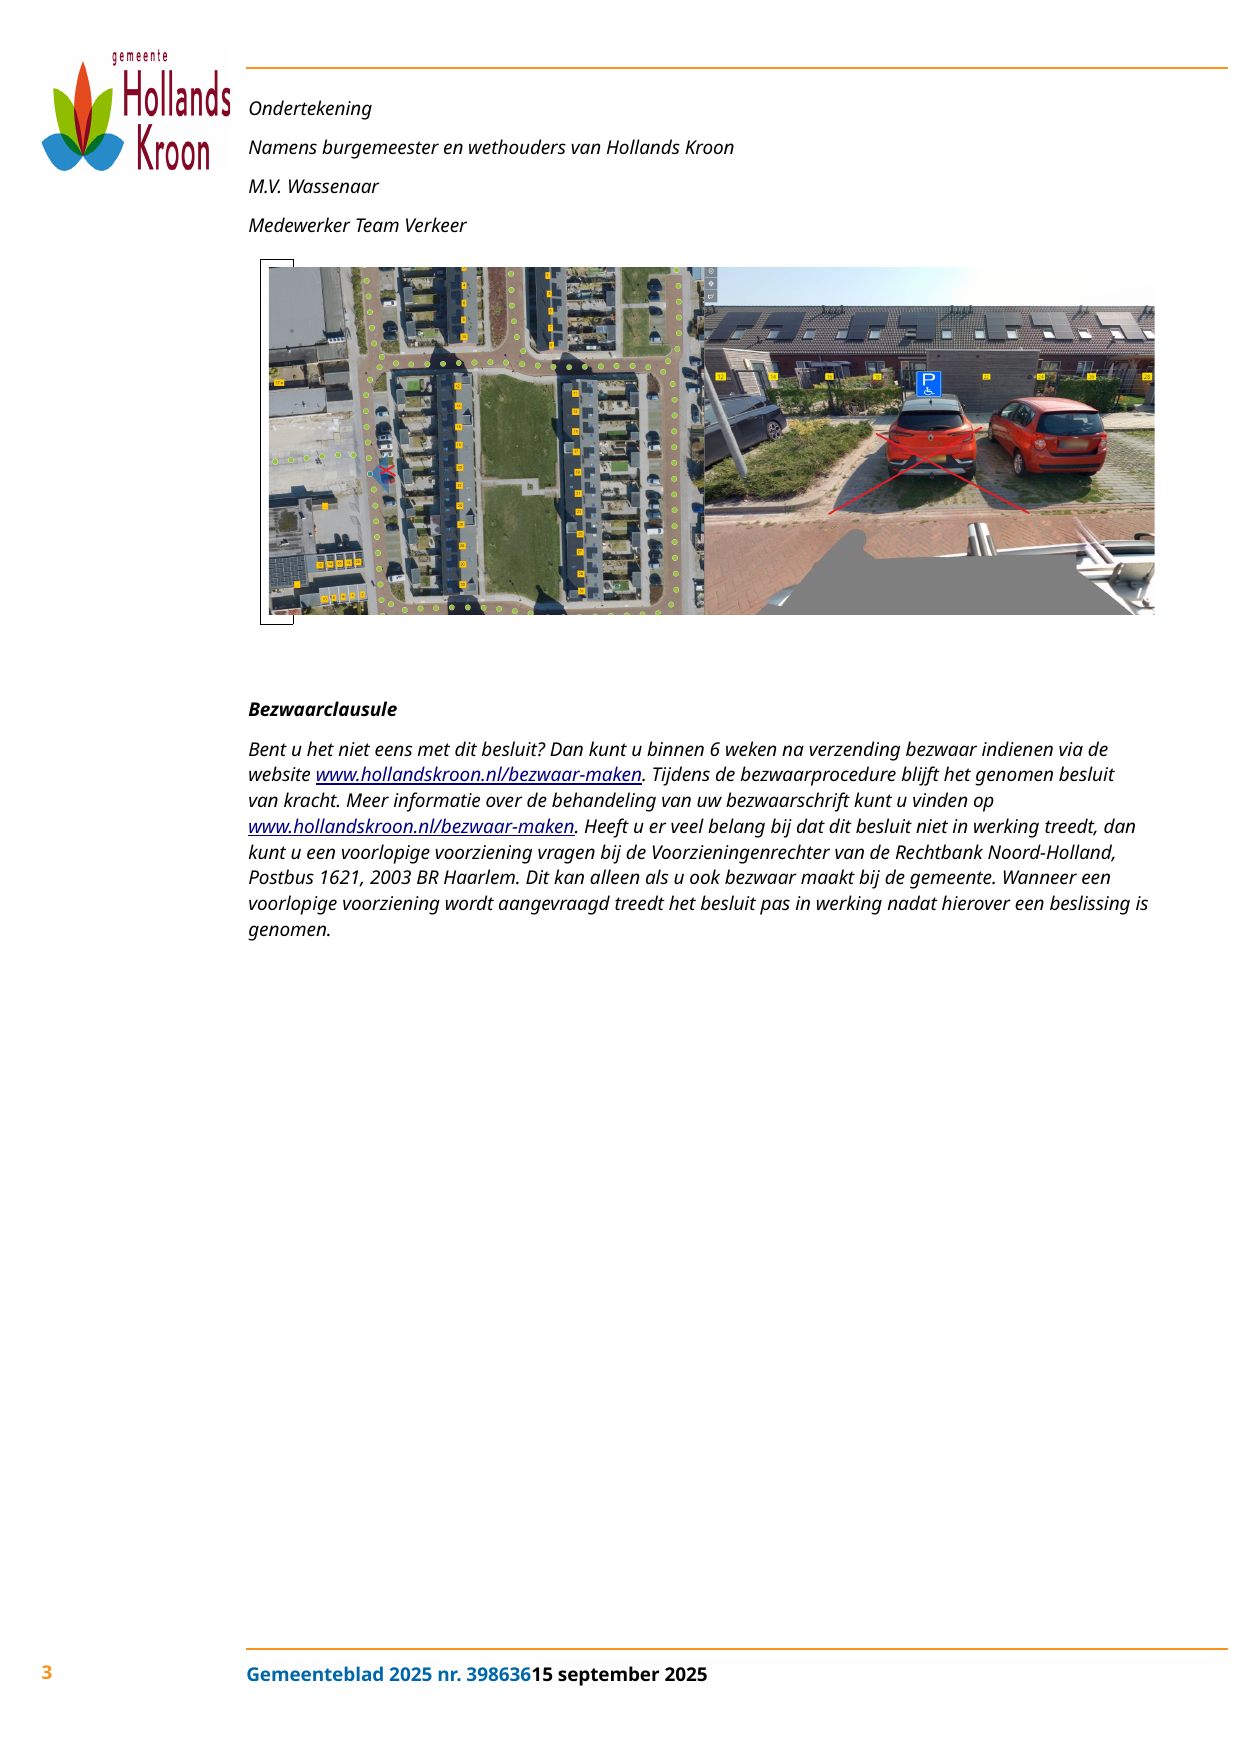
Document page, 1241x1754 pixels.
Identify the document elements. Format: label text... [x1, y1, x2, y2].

text M.V. Wassenaar [248, 173, 1152, 199]
picture [41, 47, 231, 172]
picture [268, 267, 1155, 615]
text Namens burgemeester en wethouders van Hollands Kroon [248, 134, 1152, 160]
text Bezwaarclausule [248, 697, 1152, 722]
text Bent u het niet eens met dit besluit? Dan kunt u binnen 6 weken na verzending bezwaar indienen via de website www.hollandskroon.nl/bezwaar-maken. Tijdens de bezwaarprocedure blijft het genomen besluit van kracht. Meer informatie over de behandeling van uw bezwaarschrift kunt u vinden op www.hollandskroon.nl/bezwaar-maken. Heeft u er veel belang bij dat dit besluit niet in werking treedt, dan kunt u een voorlopige voorziening vragen bij de Voorzieningenrechter van de Rechtbank Noord-Holland, Postbus 1621, 2003 BR Haarlem. Dit kan alleen als u ook bezwaar maakt bij de gemeente. Wanneer een voorlopige voorziening wordt aangevraagd treedt het besluit pas in werking nadat hierover een beslissing is genomen. [248, 736, 1152, 942]
text Medewerker Team Verkeer [248, 213, 1152, 238]
text Ondertekening [248, 95, 1152, 121]
